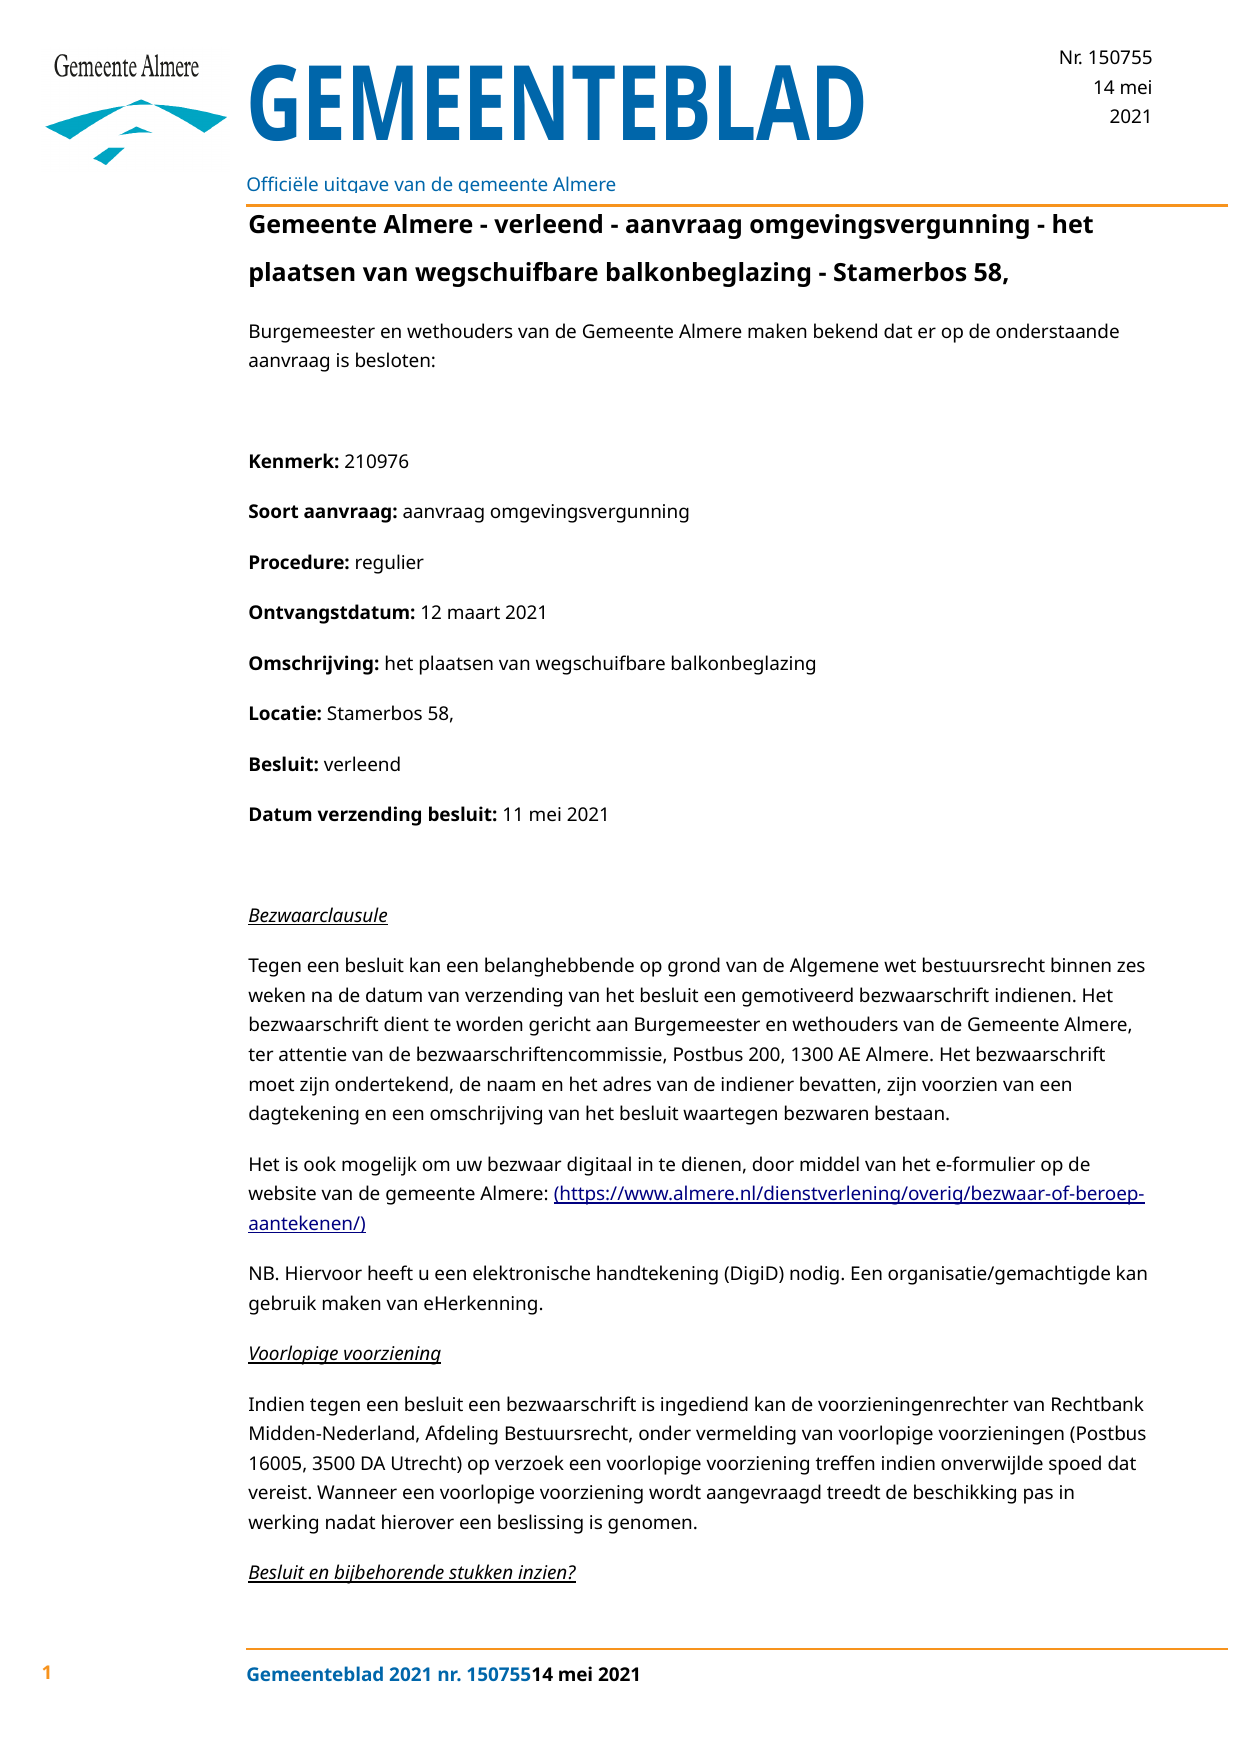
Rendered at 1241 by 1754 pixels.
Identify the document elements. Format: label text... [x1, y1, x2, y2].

text Gemeente Almere - verleend - aanvraag omgevingsvergunning - het plaatsen van wegschuifbare balkonbeglazing - Stamerbos 58, [248, 207, 1152, 288]
text Ontvangstdatum: 12 maart 2021 [248, 599, 1152, 625]
text Soort aanvraag: aanvraag omgevingsvergunning [248, 499, 1152, 524]
text Datum verzending besluit: 11 mei 2021 [248, 801, 1152, 827]
text Omschrijving: het plaatsen van wegschuifbare balkonbeglazing [248, 650, 1152, 676]
text Tegen een besluit kan een belanghebbende op grond van de Algemene wet bestuursrecht binnen zes weken na de datum van verzending van het besluit een gemotiveerd bezwaarschrift indienen. Het bezwaarschrift dient te worden gericht aan Burgemeester en wethouders van de Gemeente Almere, ter attentie van de bezwaarschriftencommissie, Postbus 200, 1300 AE Almere. Het bezwaarschrift moet zijn ondertekend, de naam en het adres van de indiener bevatten, zijn voorzien van een dagtekening en een omschrijving van het besluit waartegen bezwaren bestaan. [248, 952, 1152, 1126]
text Het is ook mogelijk om uw bezwaar digitaal in te dienen, door middel van het e-formulier op de website van de gemeente Almere: (https://www.almere.nl/dienstverlening/overig/bezwaar-of-beroep-aantekenen/) [248, 1151, 1152, 1236]
text Besluit en bijbehorende stukken inzien? [248, 1559, 1152, 1585]
text Kenmerk: 210976 [248, 448, 1152, 474]
text Bezwaarclausule [248, 902, 1152, 928]
text Locatie: Stamerbos 58, [248, 700, 1152, 726]
text Burgemeester en wethouders van de Gemeente Almere maken bekend dat er op de onderstaande aanvraag is besloten: [248, 318, 1152, 373]
text NB. Hiervoor heeft u een elektronische handtekening (DigiD) nodig. Een organisatie/gemachtigde kan gebruik maken van eHerkenning. [248, 1260, 1152, 1316]
text Besluit: verleend [248, 751, 1152, 777]
text Indien tegen een besluit een bezwaarschrift is ingediend kan de voorzieningenrechter van Rechtbank Midden-Nederland, Afdeling Bestuursrecht, onder vermelding van voorlopige voorzieningen (Postbus 16005, 3500 DA Utrecht) op verzoek een voorlopige voorziening treffen indien onverwijlde spoed dat vereist. Wanneer een voorlopige voorziening wordt aangevraagd treedt de beschikking pas in werking nadat hierover een beslissing is genomen. [248, 1391, 1152, 1535]
picture [41, 47, 231, 172]
text Voorlopige voorziening [248, 1340, 1152, 1366]
text Procedure: regulier [248, 549, 1152, 575]
